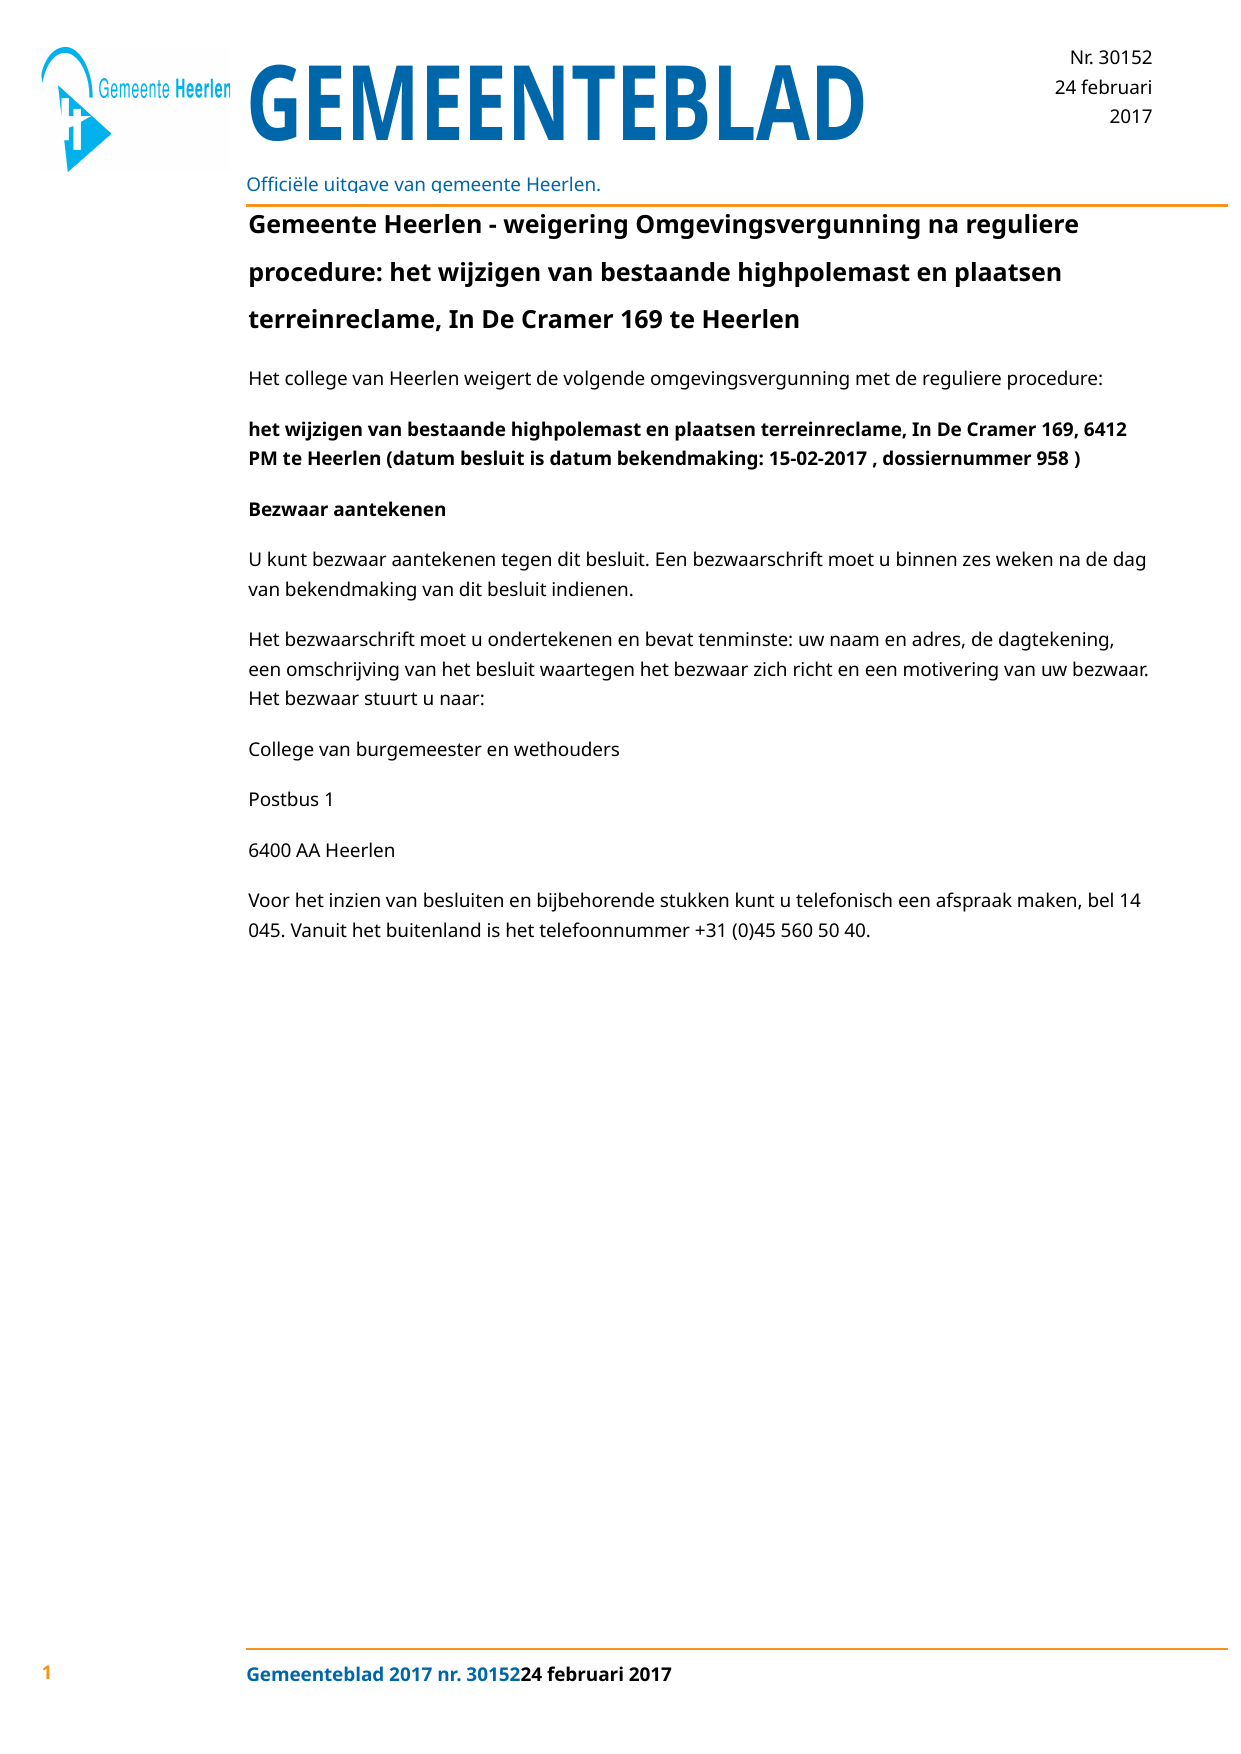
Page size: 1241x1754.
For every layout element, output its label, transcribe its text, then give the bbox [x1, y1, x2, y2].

text Het college van Heerlen weigert de volgende omgevingsvergunning met de reguliere procedure: [248, 366, 1152, 391]
picture [41, 47, 231, 172]
text 6400 AA Heerlen [248, 837, 1152, 862]
text Bezwaar aantekenen [248, 496, 1152, 522]
text Postbus 1 [248, 786, 1152, 812]
text College van burgemeester en wethouders [248, 736, 1152, 762]
text het wijzigen van bestaande highpolemast en plaatsen terreinreclame, In De Cramer 169, 6412 PM te Heerlen (datum besluit is datum bekendmaking: 15-02-2017 , dossiernummer 958 ) [248, 416, 1152, 471]
text U kunt bezwaar aantekenen tegen dit besluit. Een bezwaarschrift moet u binnen zes weken na de dag van bekendmaking van dit besluit indienen. [248, 546, 1152, 602]
text Voor het inzien van besluiten en bijbehorende stukken kunt u telefonisch een afspraak maken, bel 14 045. Vanuit het buitenland is het telefoonnummer +31 (0)45 560 50 40. [248, 887, 1152, 942]
text Het bezwaarschrift moet u ondertekenen en bevat tenminste: uw naam en adres, de dagtekening, een omschrijving van het besluit waartegen het bezwaar zich richt en een motivering van uw bezwaar. Het bezwaar stuurt u naar: [248, 626, 1152, 711]
text Gemeente Heerlen - weigering Omgevingsvergunning na reguliere procedure: het wijzigen van bestaande highpolemast en plaatsen terreinreclame, In De Cramer 169 te Heerlen [248, 207, 1152, 336]
picture [41, 47, 58, 70]
